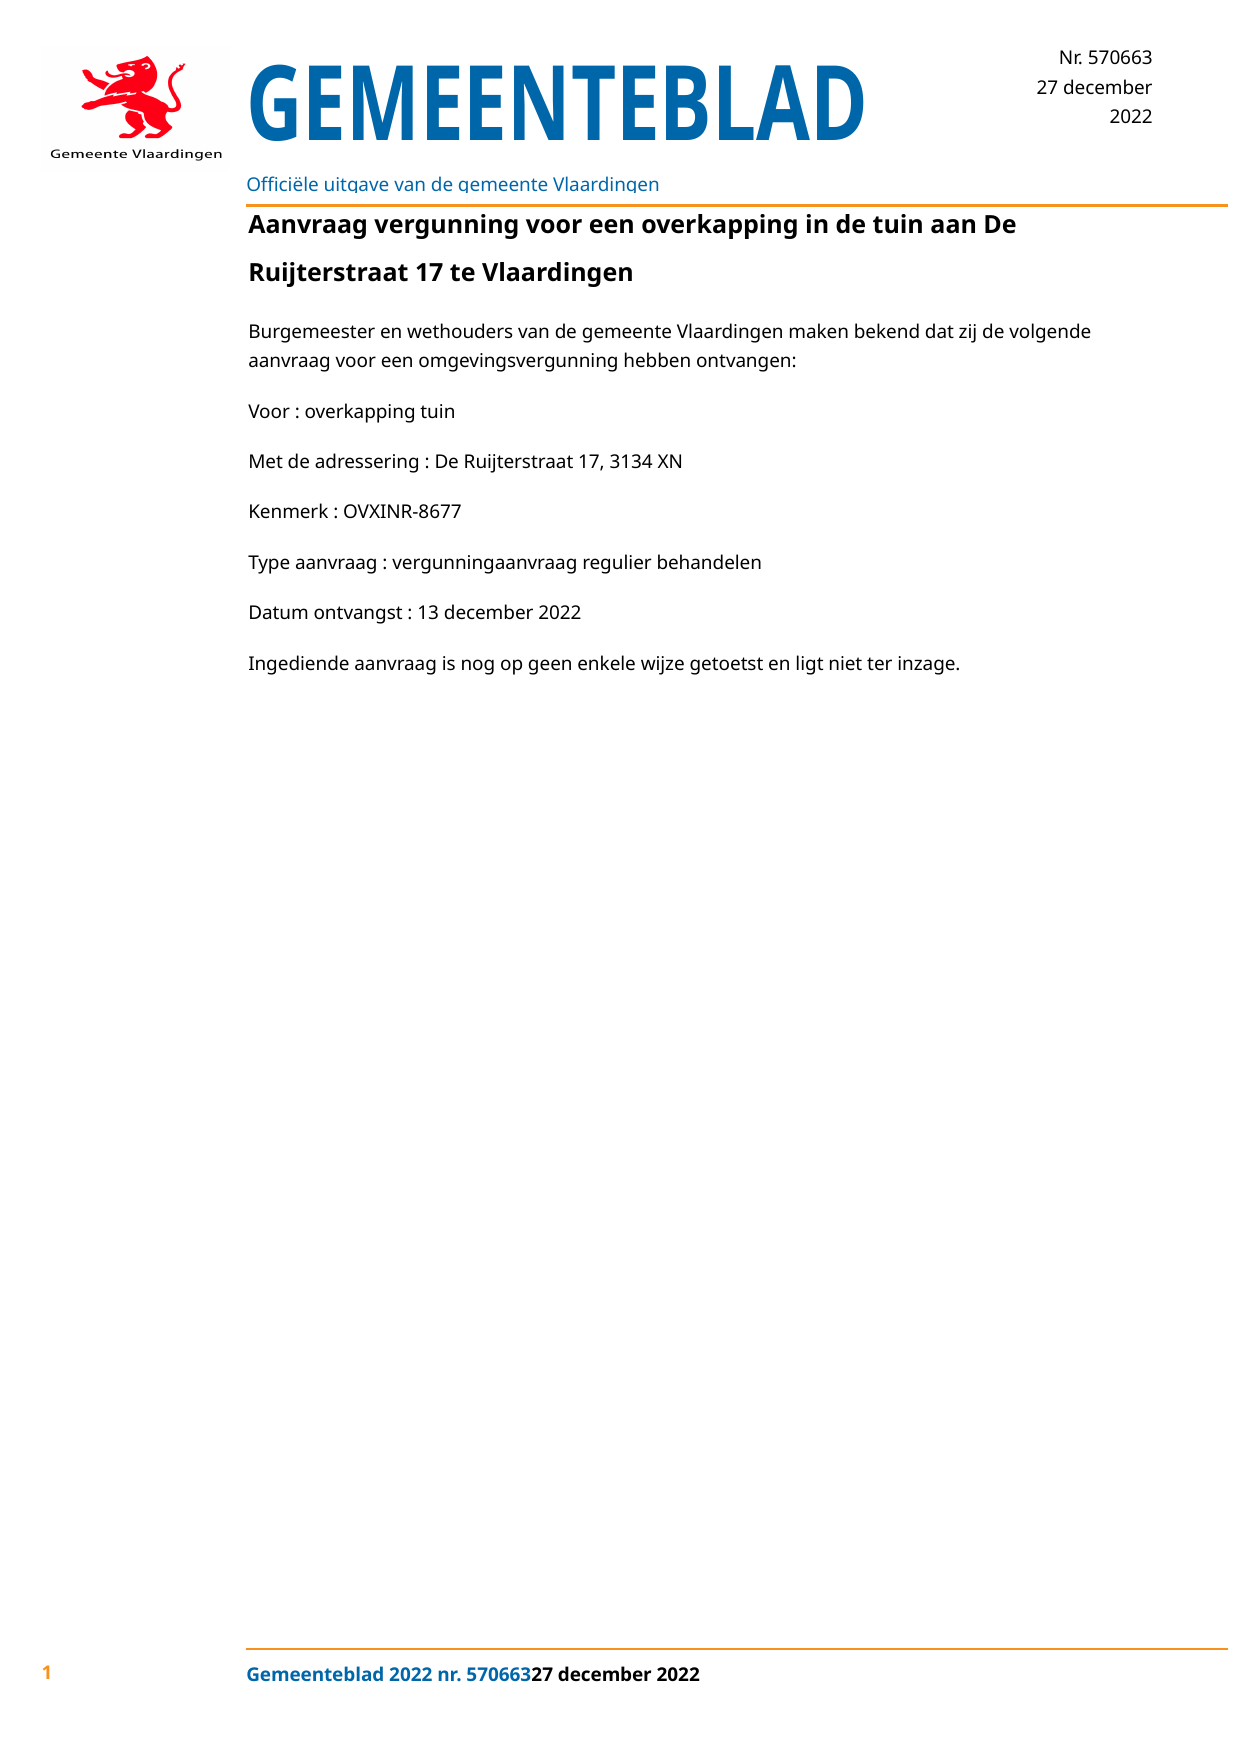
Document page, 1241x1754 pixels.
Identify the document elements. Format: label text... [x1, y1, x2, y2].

text Type aanvraag : vergunningaanvraag regulier behandelen [248, 549, 1152, 575]
text Voor : overkapping tuin [248, 398, 1152, 424]
text Met de adressering : De Ruijterstraat 17, 3134 XN [248, 448, 1152, 474]
text Datum ontvangst : 13 december 2022 [248, 599, 1152, 625]
text Ingediende aanvraag is nog op geen enkele wijze getoetst en ligt niet ter inzage. [248, 650, 1152, 676]
text Kenmerk : OVXINR-8677 [248, 499, 1152, 524]
picture [41, 47, 231, 172]
text Burgemeester en wethouders van de gemeente Vlaardingen maken bekend dat zij de volgende aanvraag voor een omgevingsvergunning hebben ontvangen: [248, 318, 1152, 373]
text Aanvraag vergunning voor een overkapping in de tuin aan De Ruijterstraat 17 te Vlaardingen [248, 207, 1152, 288]
